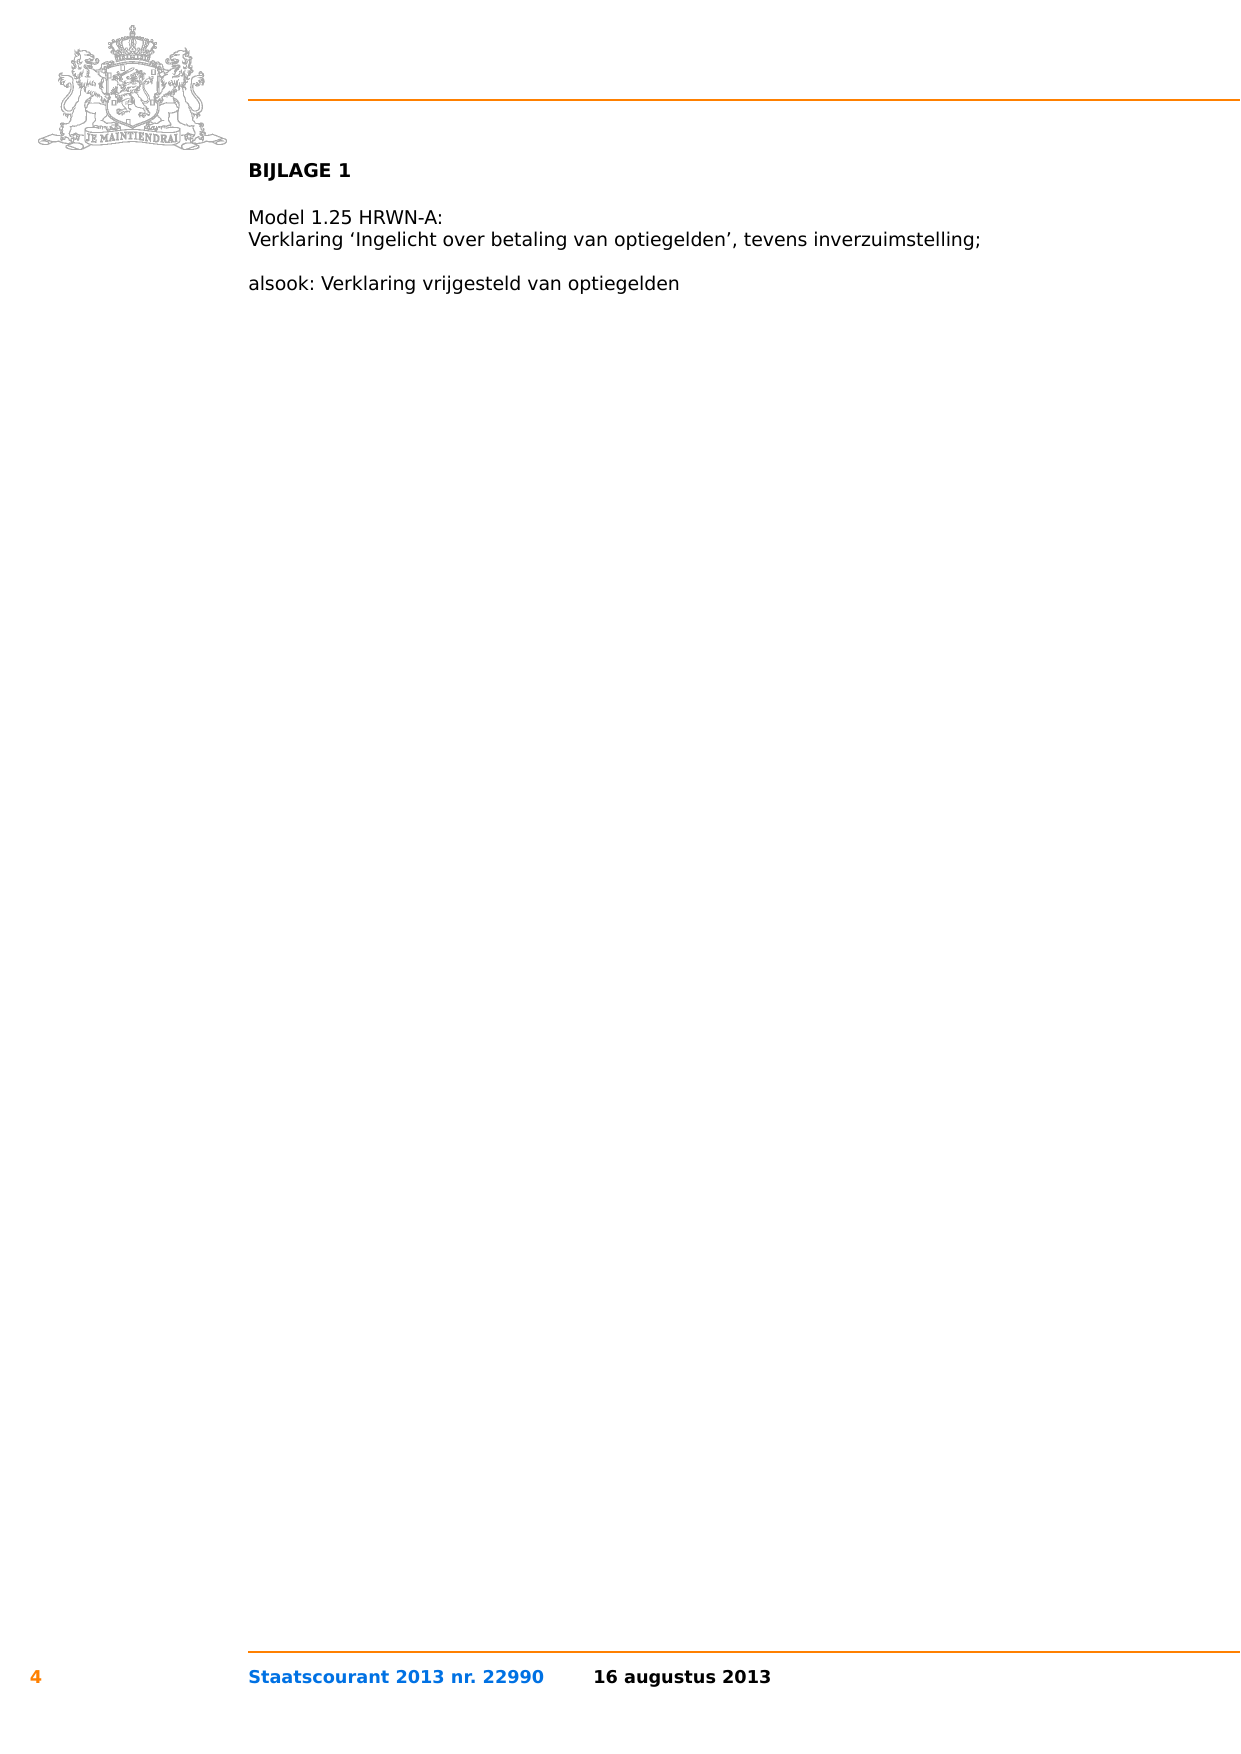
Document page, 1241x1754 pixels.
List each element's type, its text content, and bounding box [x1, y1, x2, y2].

text alsook: Verklaring vrijgesteld van optiegelden [248, 273, 1163, 295]
text Model 1.25 HRWN-A: [248, 207, 1163, 229]
picture [38, 25, 227, 150]
subtitle BIJLAGE 1 [248, 160, 1163, 182]
text Verklaring ‘Ingelicht over betaling van optiegelden’, tevens inverzuimstelling; [248, 229, 1163, 251]
